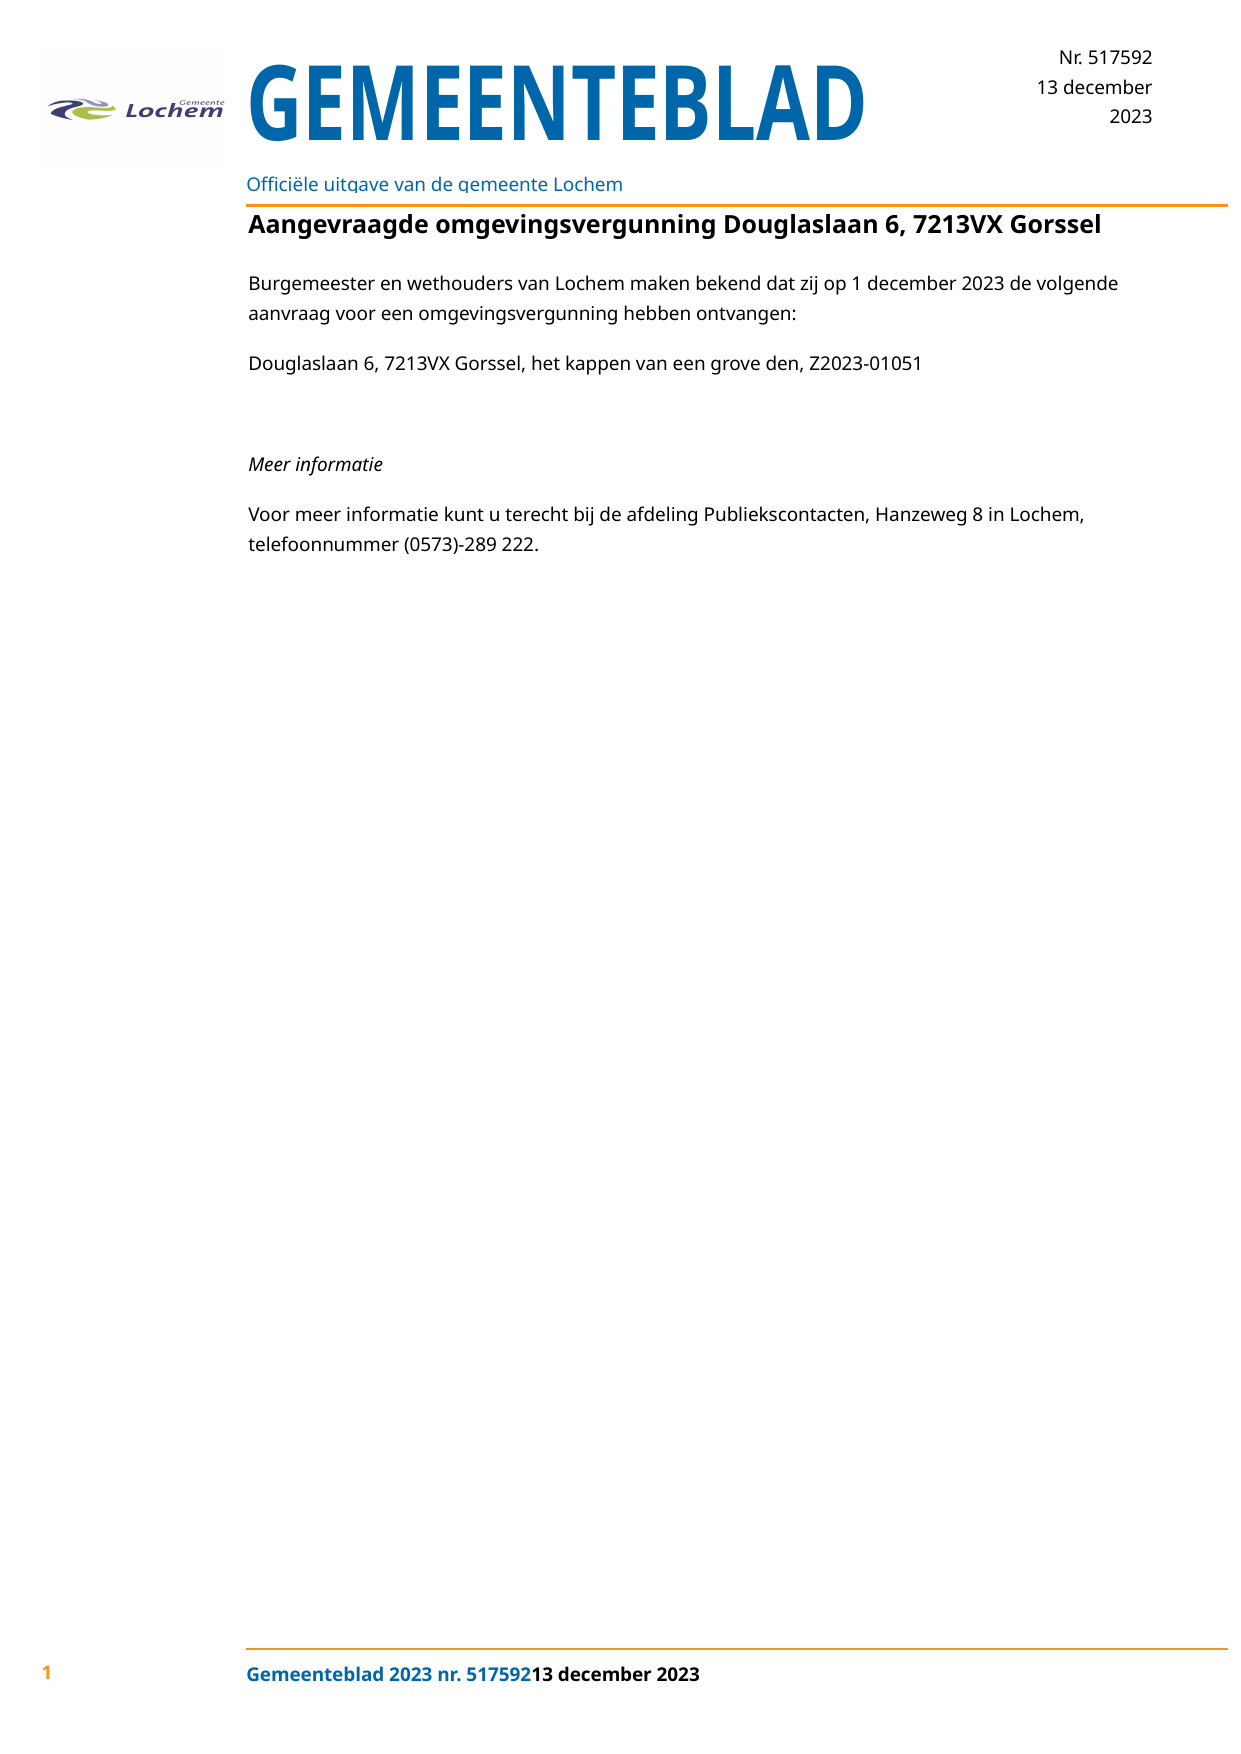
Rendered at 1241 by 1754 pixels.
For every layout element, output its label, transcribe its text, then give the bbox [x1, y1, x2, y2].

text Voor meer informatie kunt u terecht bij de afdeling Publiekscontacten, Hanzeweg 8 in Lochem, telefoonnummer (0573)-289 222. [248, 502, 1152, 557]
text Aangevraagde omgevingsvergunning Douglaslaan 6, 7213VX Gorssel [248, 207, 1152, 241]
text Douglaslaan 6, 7213VX Gorssel, het kappen van een grove den, Z2023-01051 [248, 350, 1152, 376]
text Burgemeester en wethouders van Lochem maken bekend dat zij op 1 december 2023 de volgende aanvraag voor een omgevingsvergunning hebben ontvangen: [248, 270, 1152, 326]
picture [41, 47, 231, 172]
text Meer informatie [248, 451, 1152, 477]
